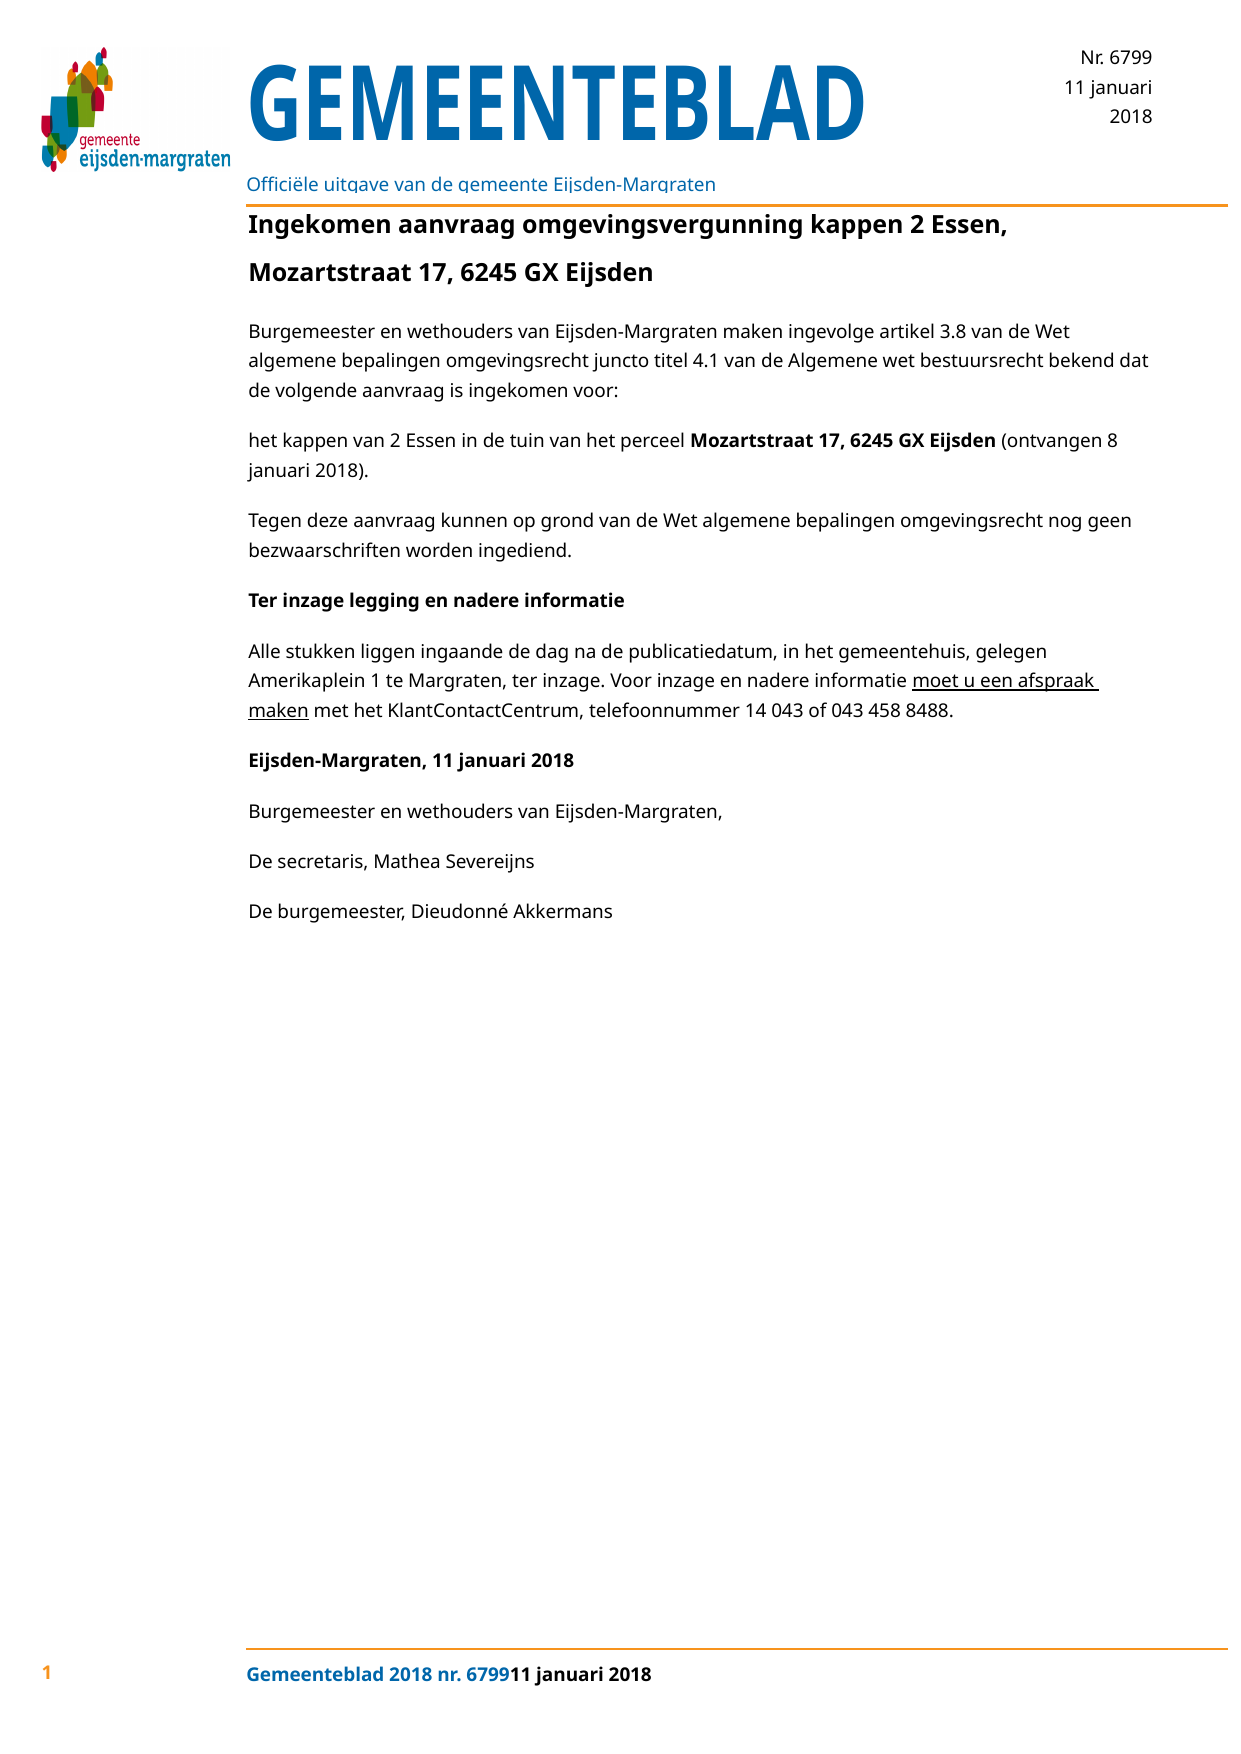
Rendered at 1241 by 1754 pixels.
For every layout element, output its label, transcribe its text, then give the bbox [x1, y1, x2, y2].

text Alle stukken liggen ingaande de dag na de publicatiedatum, in het gemeentehuis, gelegen Amerikaplein 1 te Margraten, ter inzage. Voor inzage en nadere informatie moet u een afspraak maken met het KlantContactCentrum, telefoonnummer 14 043 of 043 458 8488. [248, 638, 1152, 723]
text Burgemeester en wethouders van Eijsden-Margraten maken ingevolge artikel 3.8 van de Wet algemene bepalingen omgevingsrecht juncto titel 4.1 van de Algemene wet bestuursrecht bekend dat de volgende aanvraag is ingekomen voor: [248, 318, 1152, 403]
text Eijsden-Margraten, 11 januari 2018 [248, 747, 1152, 773]
text Burgemeester en wethouders van Eijsden-Margraten, [248, 798, 1152, 824]
text Tegen deze aanvraag kunnen op grond van de Wet algemene bepalingen omgevingsrecht nog geen bezwaarschriften worden ingediend. [248, 507, 1152, 563]
text het kappen van 2 Essen in de tuin van het perceel Mozartstraat 17, 6245 GX Eijsden (ontvangen 8 januari 2018). [248, 427, 1152, 483]
text Ter inzage legging en nadere informatie [248, 587, 1152, 613]
text Ingekomen aanvraag omgevingsvergunning kappen 2 Essen, Mozartstraat 17, 6245 GX Eijsden [248, 207, 1152, 288]
text De secretaris, Mathea Severeijns [248, 848, 1152, 874]
text De burgemeester, Dieudonné Akkermans [248, 899, 1152, 924]
picture [41, 47, 231, 172]
